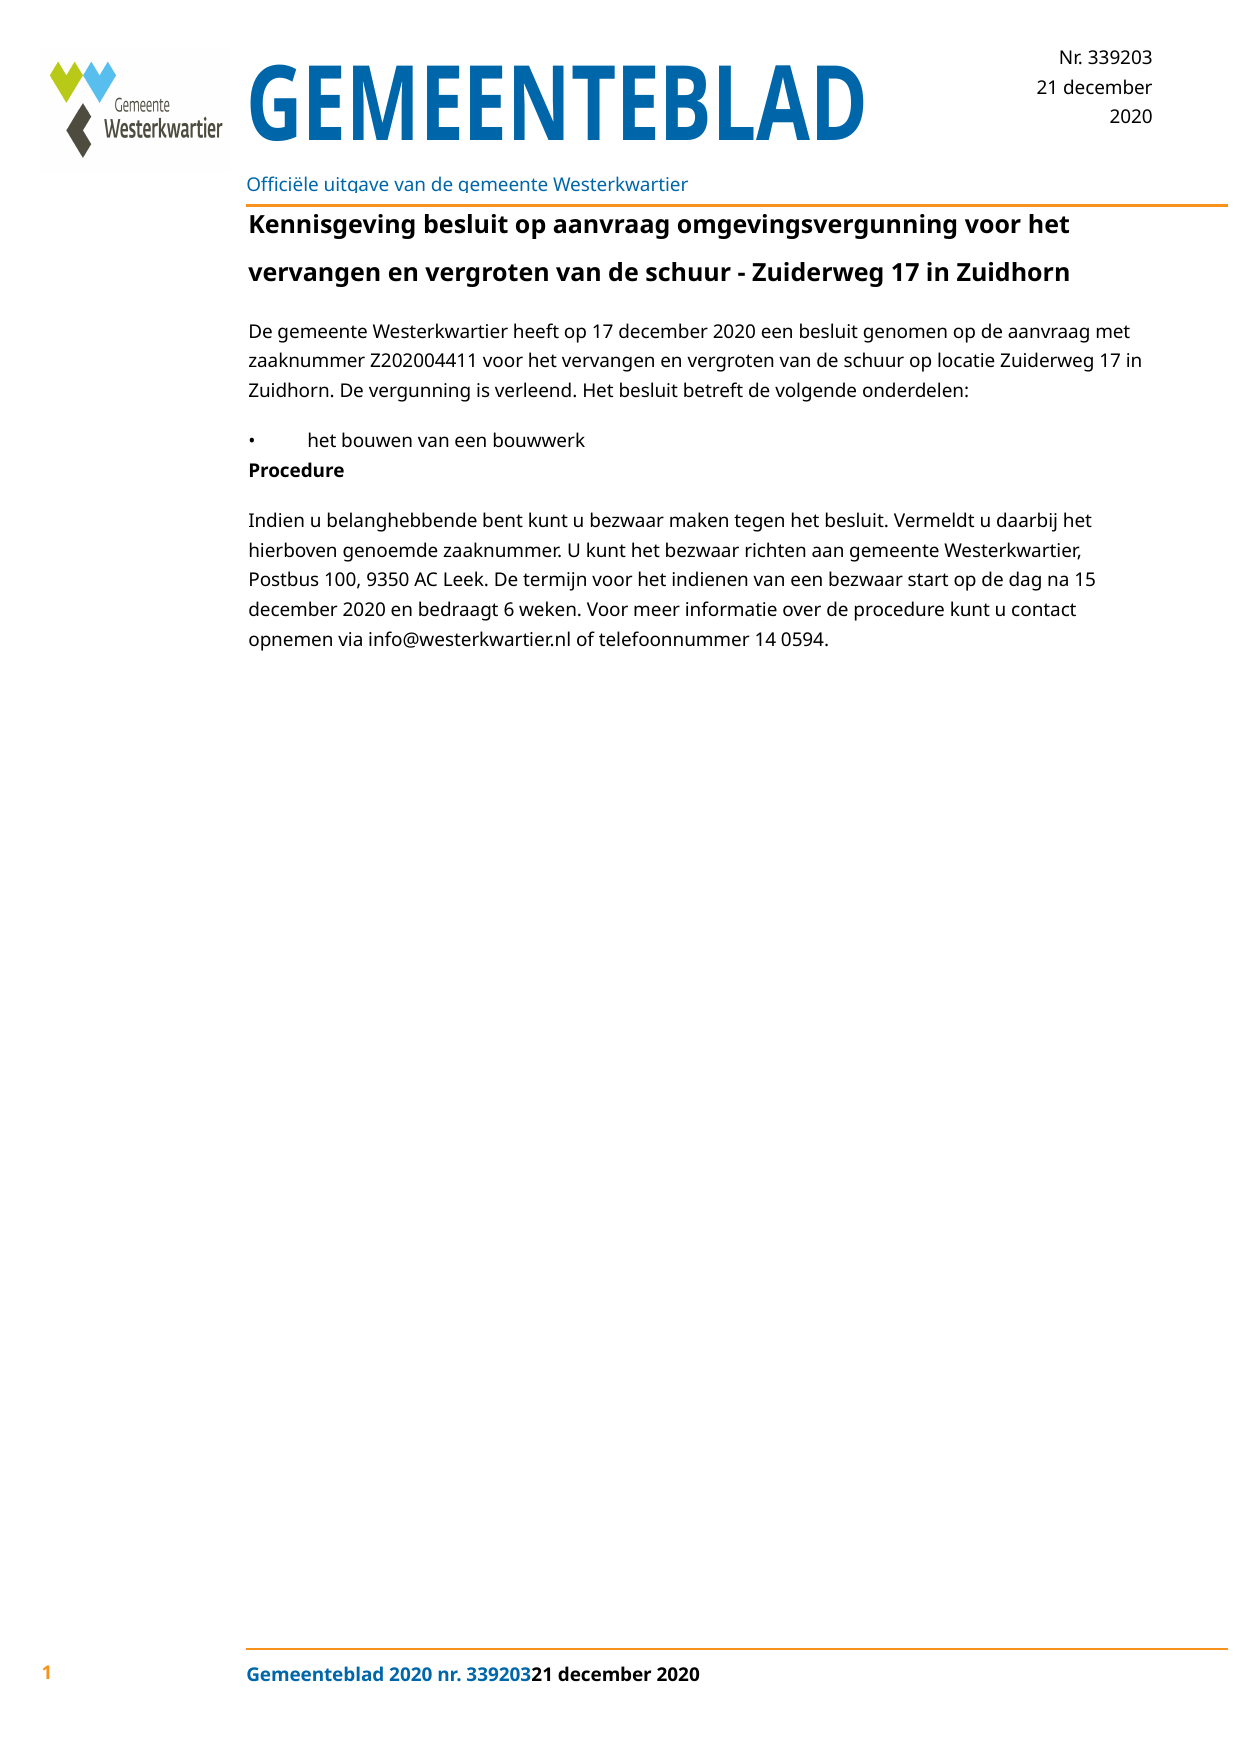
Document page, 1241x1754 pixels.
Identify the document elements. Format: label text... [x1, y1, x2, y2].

text Indien u belanghebbende bent kunt u bezwaar maken tegen het besluit. Vermeldt u daarbij het hierboven genoemde zaaknummer. U kunt het bezwaar richten aan gemeente Westerkwartier, Postbus 100, 9350 AC Leek. De termijn voor het indienen van een bezwaar start op de dag na 15 december 2020 en bedraagt 6 weken. Voor meer informatie over de procedure kunt u contact opnemen via info@westerkwartier.nl of telefoonnummer 14 0594. [248, 507, 1152, 652]
list het bouwen van een bouwwerk [248, 427, 1152, 453]
text De gemeente Westerkwartier heeft op 17 december 2020 een besluit genomen op de aanvraag met zaaknummer Z202004411 voor het vervangen en vergroten van de schuur op locatie Zuiderweg 17 in Zuidhorn. De vergunning is verleend. Het besluit betreft de volgende onderdelen: [248, 318, 1152, 403]
text Procedure [248, 457, 1152, 483]
picture [41, 47, 231, 172]
text Kennisgeving besluit op aanvraag omgevingsvergunning voor het vervangen en vergroten van de schuur - Zuiderweg 17 in Zuidhorn [248, 207, 1152, 288]
